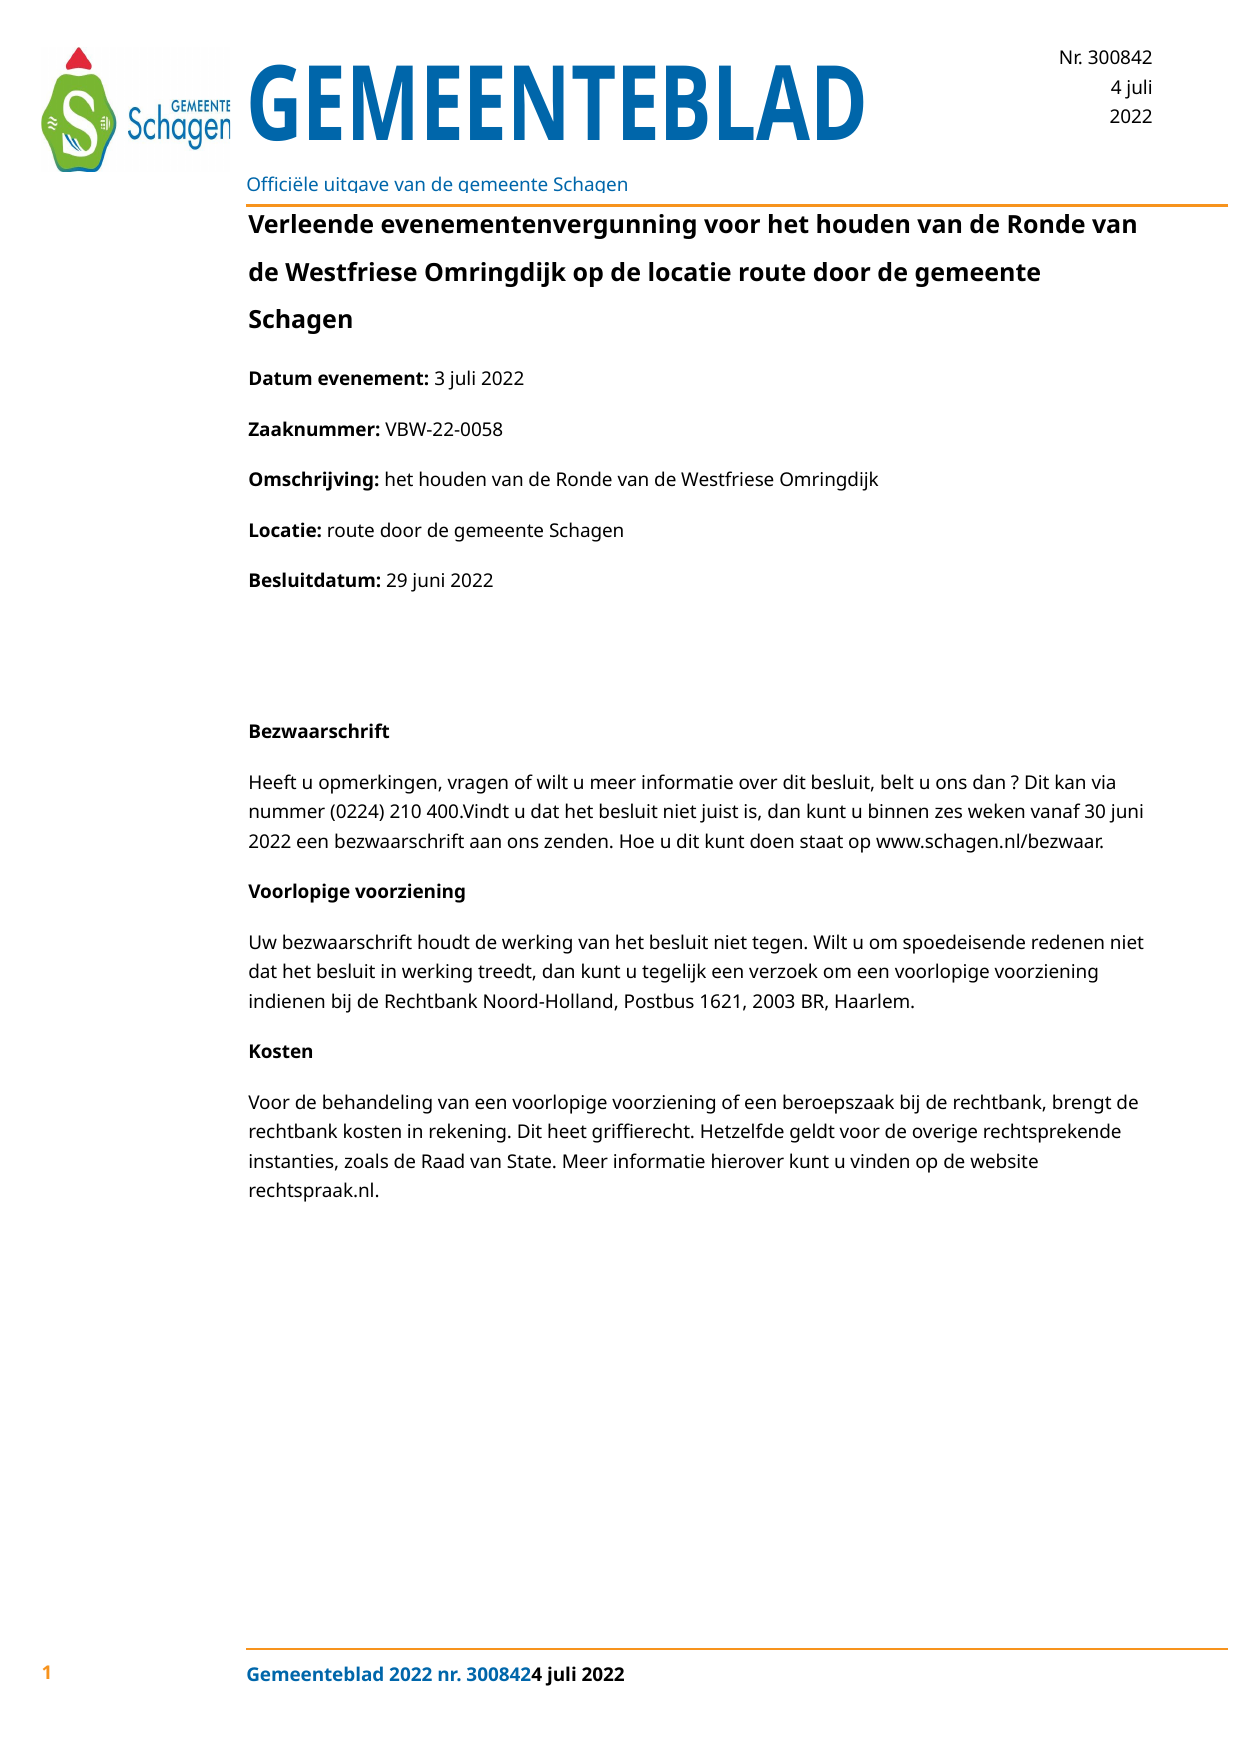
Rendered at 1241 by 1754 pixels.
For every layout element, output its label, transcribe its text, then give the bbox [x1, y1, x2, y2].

text Omschrijving: het houden van de Ronde van de Westfriese Omringdijk [248, 466, 1152, 492]
text Bezwaarschrift [248, 718, 1152, 744]
text Verleende evenementenvergunning voor het houden van de Ronde van de Westfriese Omringdijk op de locatie route door de gemeente Schagen [248, 207, 1152, 336]
text Uw bezwaarschrift houdt de werking van het besluit niet tegen. Wilt u om spoedeisende redenen niet dat het besluit in werking treedt, dan kunt u tegelijk een verzoek om een voorlopige voorziening indienen bij de Rechtbank Noord-Holland, Postbus 1621, 2003 BR, Haarlem. [248, 929, 1152, 1014]
text Datum evenement: 3 juli 2022 [248, 366, 1152, 391]
text Heeft u opmerkingen, vragen of wilt u meer informatie over dit besluit, belt u ons dan ? Dit kan via nummer (0224) 210 400.Vindt u dat het besluit niet juist is, dan kunt u binnen zes weken vanaf 30 juni 2022 een bezwaarschrift aan ons zenden. Hoe u dit kunt doen staat op www.schagen.nl/bezwaar. [248, 769, 1152, 854]
text Besluitdatum: 29 juni 2022 [248, 567, 1152, 593]
text Voorlopige voorziening [248, 878, 1152, 904]
picture [41, 47, 231, 172]
text Voor de behandeling van een voorlopige voorziening of een beroepszaak bij de rechtbank, brengt de rechtbank kosten in rekening. Dit heet griffierecht. Hetzelfde geldt voor de overige rechtsprekende instanties, zoals de Raad van State. Meer informatie hierover kunt u vinden op de website rechtspraak.nl. [248, 1089, 1152, 1203]
text Kosten [248, 1038, 1152, 1064]
text Locatie: route door de gemeente Schagen [248, 517, 1152, 542]
text Zaaknummer: VBW-22-0058 [248, 416, 1152, 442]
